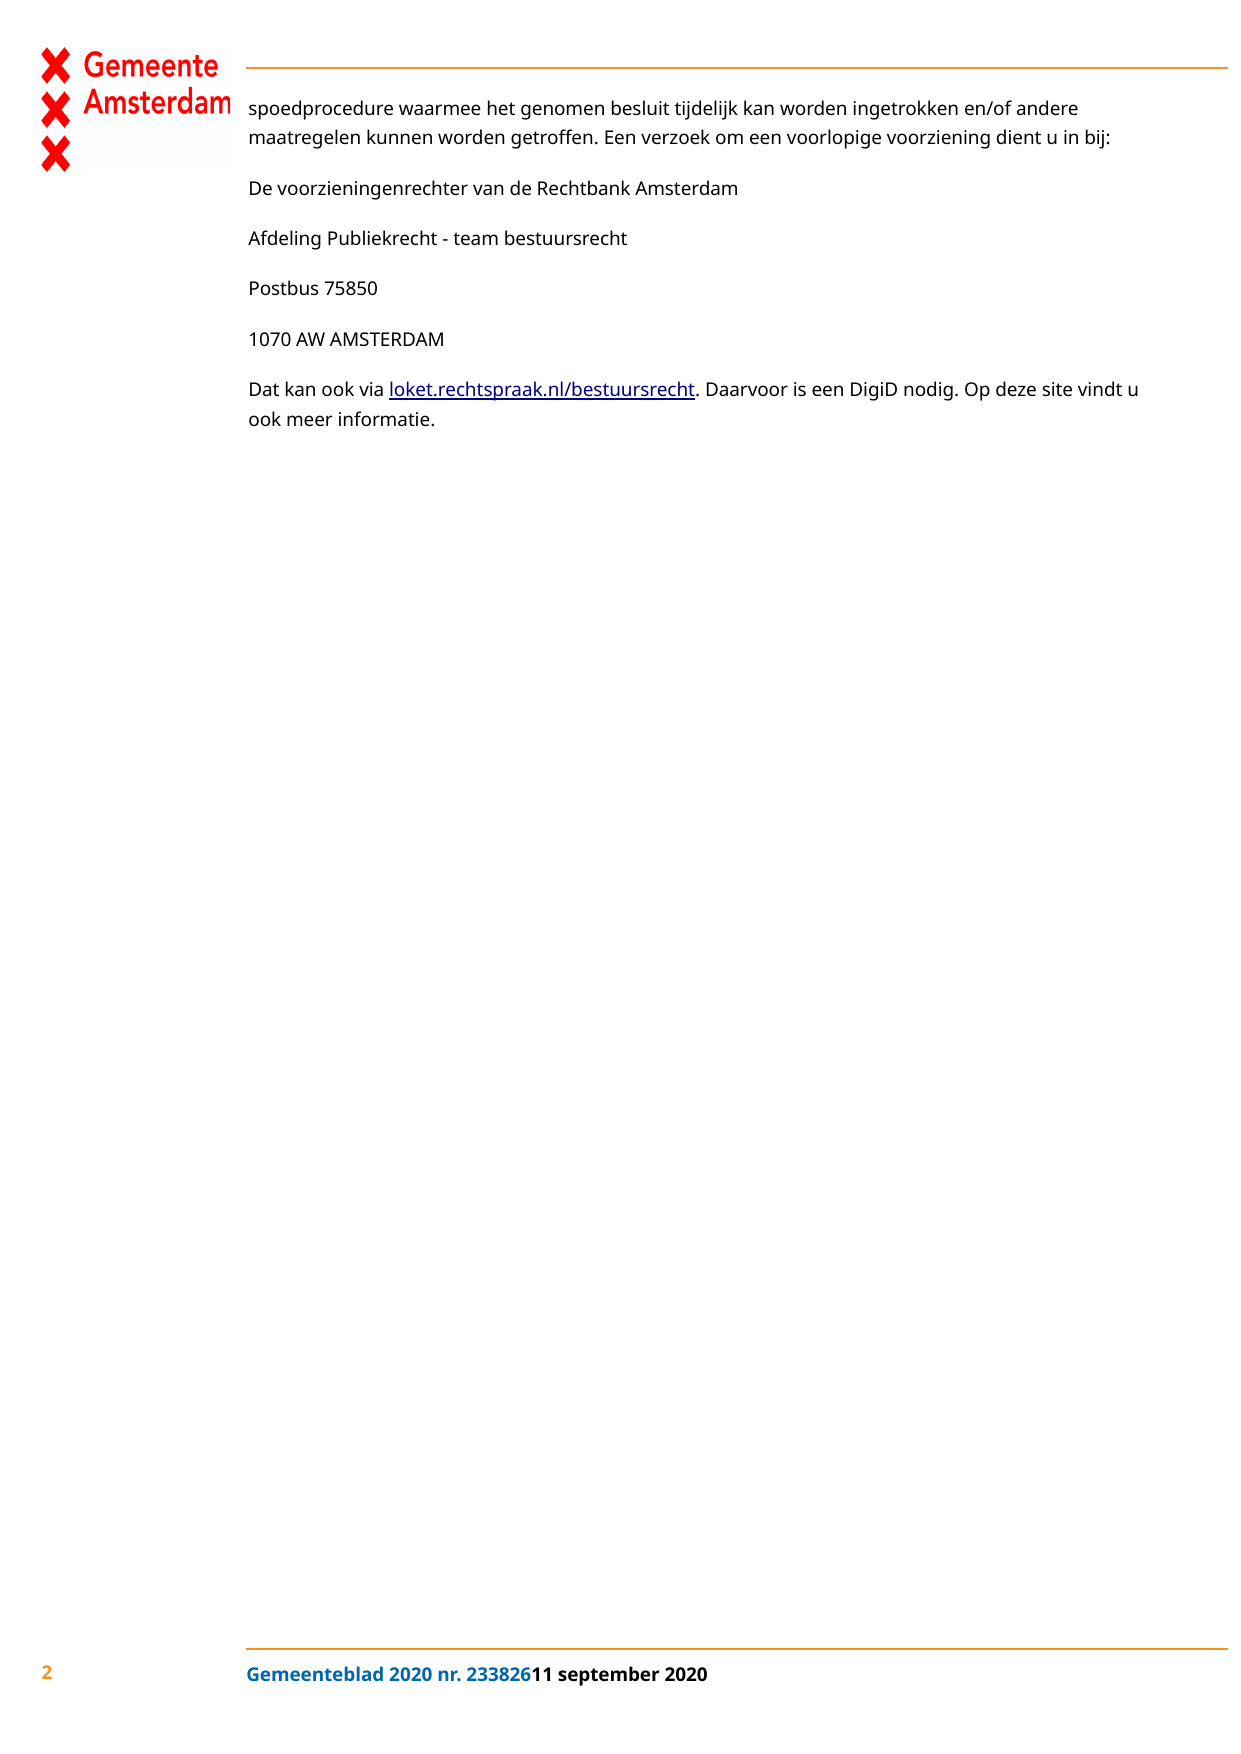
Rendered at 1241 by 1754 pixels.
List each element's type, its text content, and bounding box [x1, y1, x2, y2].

text Dat kan ook via loket.rechtspraak.nl/bestuursrecht. Daarvoor is een DigiD nodig. Op deze site vindt u ook meer informatie. [248, 376, 1152, 432]
text 1070 AW AMSTERDAM [248, 326, 1152, 352]
text Postbus 75850 [248, 276, 1152, 301]
text De voorzieningenrechter van de Rechtbank Amsterdam [248, 175, 1152, 201]
picture [41, 47, 231, 172]
text spoedprocedure waarmee het genomen besluit tijdelijk kan worden ingetrokken en/of andere maatregelen kunnen worden getroffen. Een verzoek om een voorlopige voorziening dient u in bij: [248, 95, 1152, 150]
text Afdeling Publiekrecht - team bestuursrecht [248, 225, 1152, 251]
